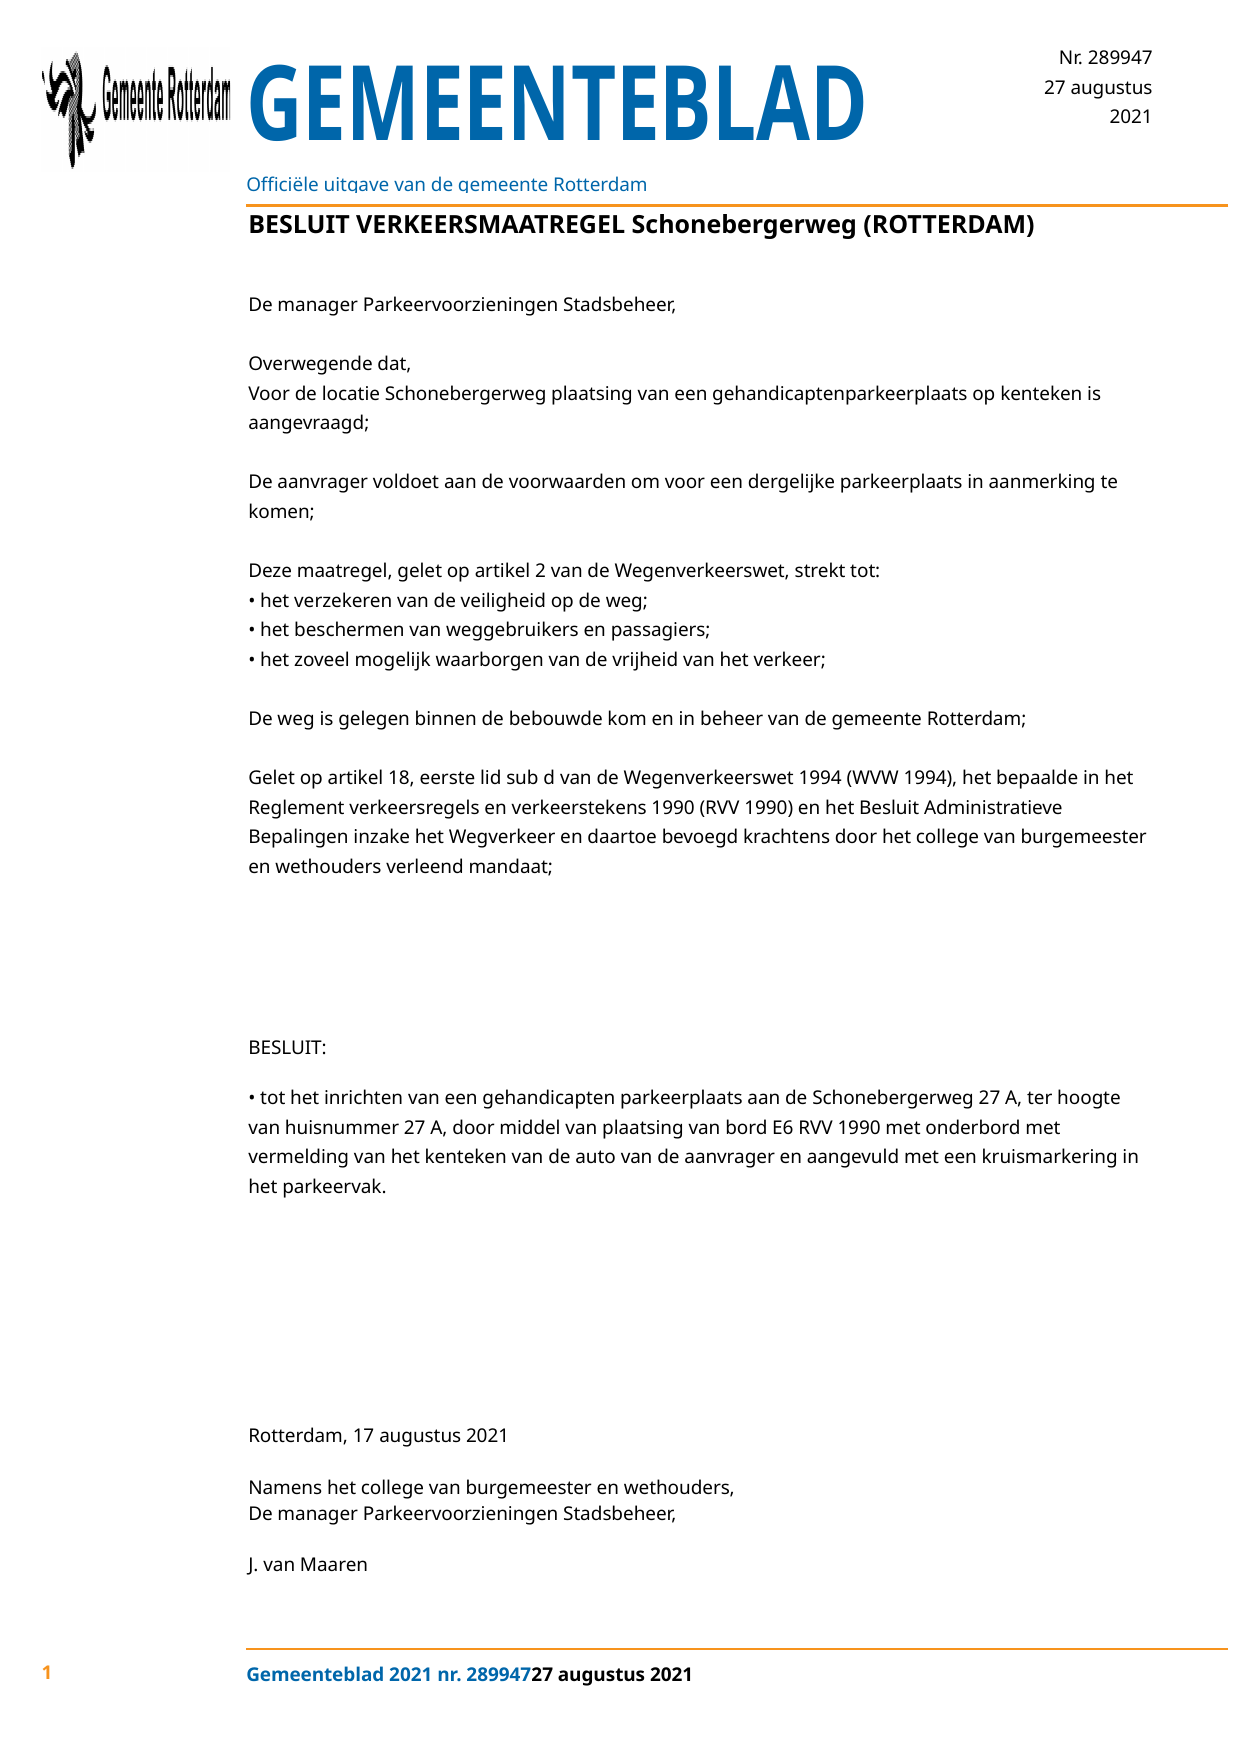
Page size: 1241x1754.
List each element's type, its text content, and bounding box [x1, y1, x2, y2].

text J. van Maaren [248, 1551, 1152, 1577]
text De weg is gelegen binnen de bebouwde kom en in beheer van de gemeente Rotterdam; [248, 705, 1152, 731]
text Namens het college van burgemeester en wethouders, [248, 1474, 1152, 1500]
text Gelet op artikel 18, eerste lid sub d van de Wegenverkeerswet 1994 (WVW 1994), het bepaalde in het Reglement verkeersregels en verkeerstekens 1990 (RVV 1990) en het Besluit Administratieve Bepalingen inzake het Wegverkeer en daartoe bevoegd krachtens door het college van burgemeester en wethouders verleend mandaat; [248, 764, 1152, 879]
text BESLUIT: [248, 1034, 1152, 1060]
text Deze maatregel, gelet op artikel 2 van de Wegenverkeerswet, strekt tot: [248, 557, 1152, 583]
text • tot het inrichten van een gehandicapten parkeerplaats aan de Schonebergerweg 27 A, ter hoogte van huisnummer 27 A, door middel van plaatsing van bord E6 RVV 1990 met onderbord met vermelding van het kenteken van de auto van de aanvrager en aangevuld met een kruismarkering in het parkeervak. [248, 1084, 1152, 1199]
text De manager Parkeervoorzieningen Stadsbeheer, [248, 1500, 1152, 1526]
text De aanvrager voldoet aan de voorwaarden om voor een dergelijke parkeerplaats in aanmerking te komen; [248, 468, 1152, 524]
text Overwegende dat, [248, 350, 1152, 376]
text • het zoveel mogelijk waarborgen van de vrijheid van het verkeer; [248, 646, 1152, 672]
text BESLUIT VERKEERSMAATREGEL Schonebergerweg (ROTTERDAM) [248, 207, 1152, 241]
picture [41, 47, 231, 172]
text Rotterdam, 17 augustus 2021 [248, 1423, 1152, 1448]
text • het verzekeren van de veiligheid op de weg; [248, 587, 1152, 613]
text Voor de locatie Schonebergerweg plaatsing van een gehandicaptenparkeerplaats op kenteken is aangevraagd; [248, 380, 1152, 435]
text • het beschermen van weggebruikers en passagiers; [248, 616, 1152, 642]
text De manager Parkeervoorzieningen Stadsbeheer, [248, 291, 1152, 317]
